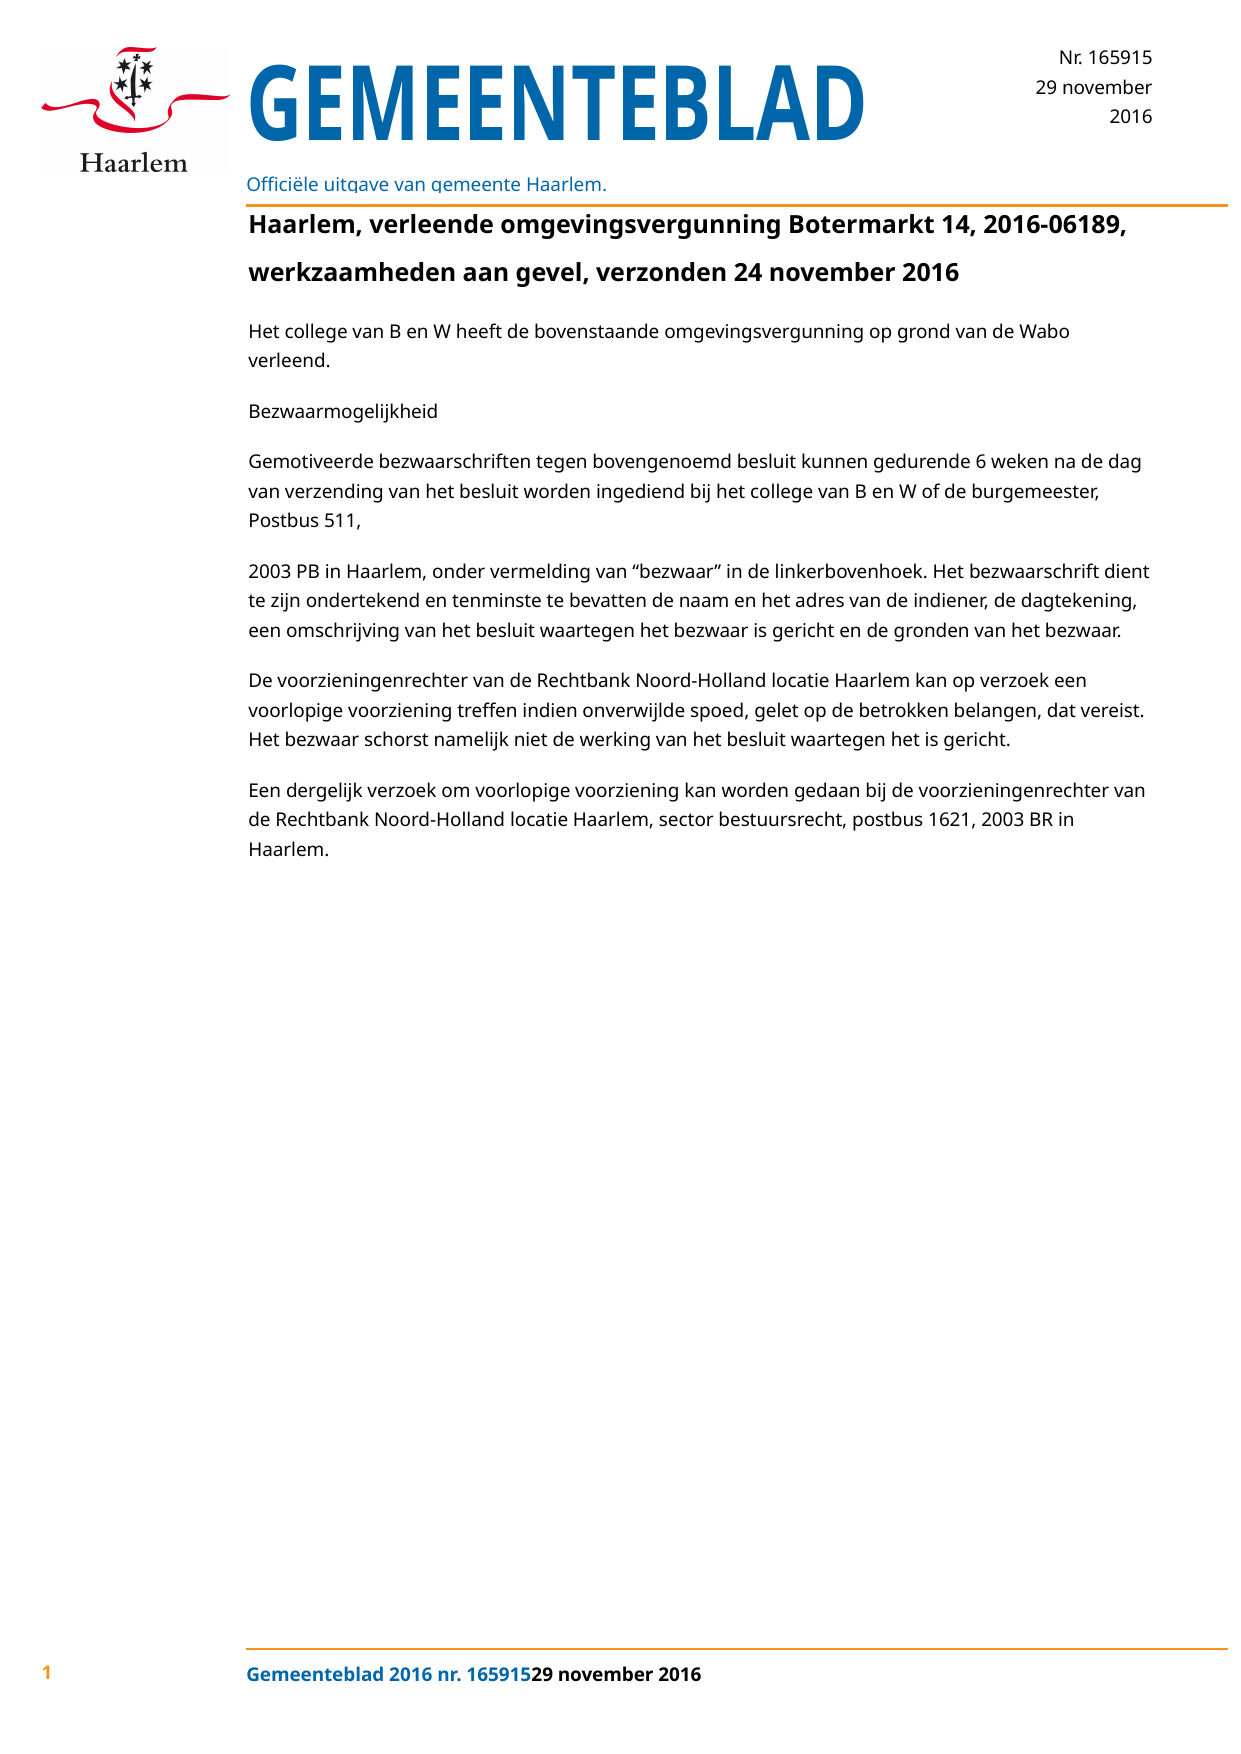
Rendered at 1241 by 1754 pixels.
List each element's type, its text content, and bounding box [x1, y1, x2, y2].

text Bezwaarmogelijkheid [248, 398, 1152, 424]
text 2003 PB in Haarlem, onder vermelding van “bezwaar” in de linkerbovenhoek. Het bezwaarschrift dient te zijn ondertekend en tenminste te bevatten de naam en het adres van de indiener, de dagtekening, een omschrijving van het besluit waartegen het bezwaar is gericht en de gronden van het bezwaar. [248, 558, 1152, 643]
text Een dergelijk verzoek om voorlopige voorziening kan worden gedaan bij de voorzieningenrechter van de Rechtbank Noord-Holland locatie Haarlem, sector bestuursrecht, postbus 1621, 2003 BR in Haarlem. [248, 777, 1152, 862]
text Gemotiveerde bezwaarschriften tegen bovengenoemd besluit kunnen gedurende 6 weken na de dag van verzending van het besluit worden ingediend bij het college van B en W of de burgemeester, Postbus 511, [248, 448, 1152, 533]
text Haarlem, verleende omgevingsvergunning Botermarkt 14, 2016-06189, werkzaamheden aan gevel, verzonden 24 november 2016 [248, 207, 1152, 288]
text Het college van B en W heeft de bovenstaande omgevingsvergunning op grond van de Wabo verleend. [248, 318, 1152, 373]
picture [41, 47, 231, 172]
text De voorzieningenrechter van de Rechtbank Noord-Holland locatie Haarlem kan op verzoek een voorlopige voorziening treffen indien onverwijlde spoed, gelet op de betrokken belangen, dat vereist. Het bezwaar schorst namelijk niet de werking van het besluit waartegen het is gericht. [248, 667, 1152, 752]
